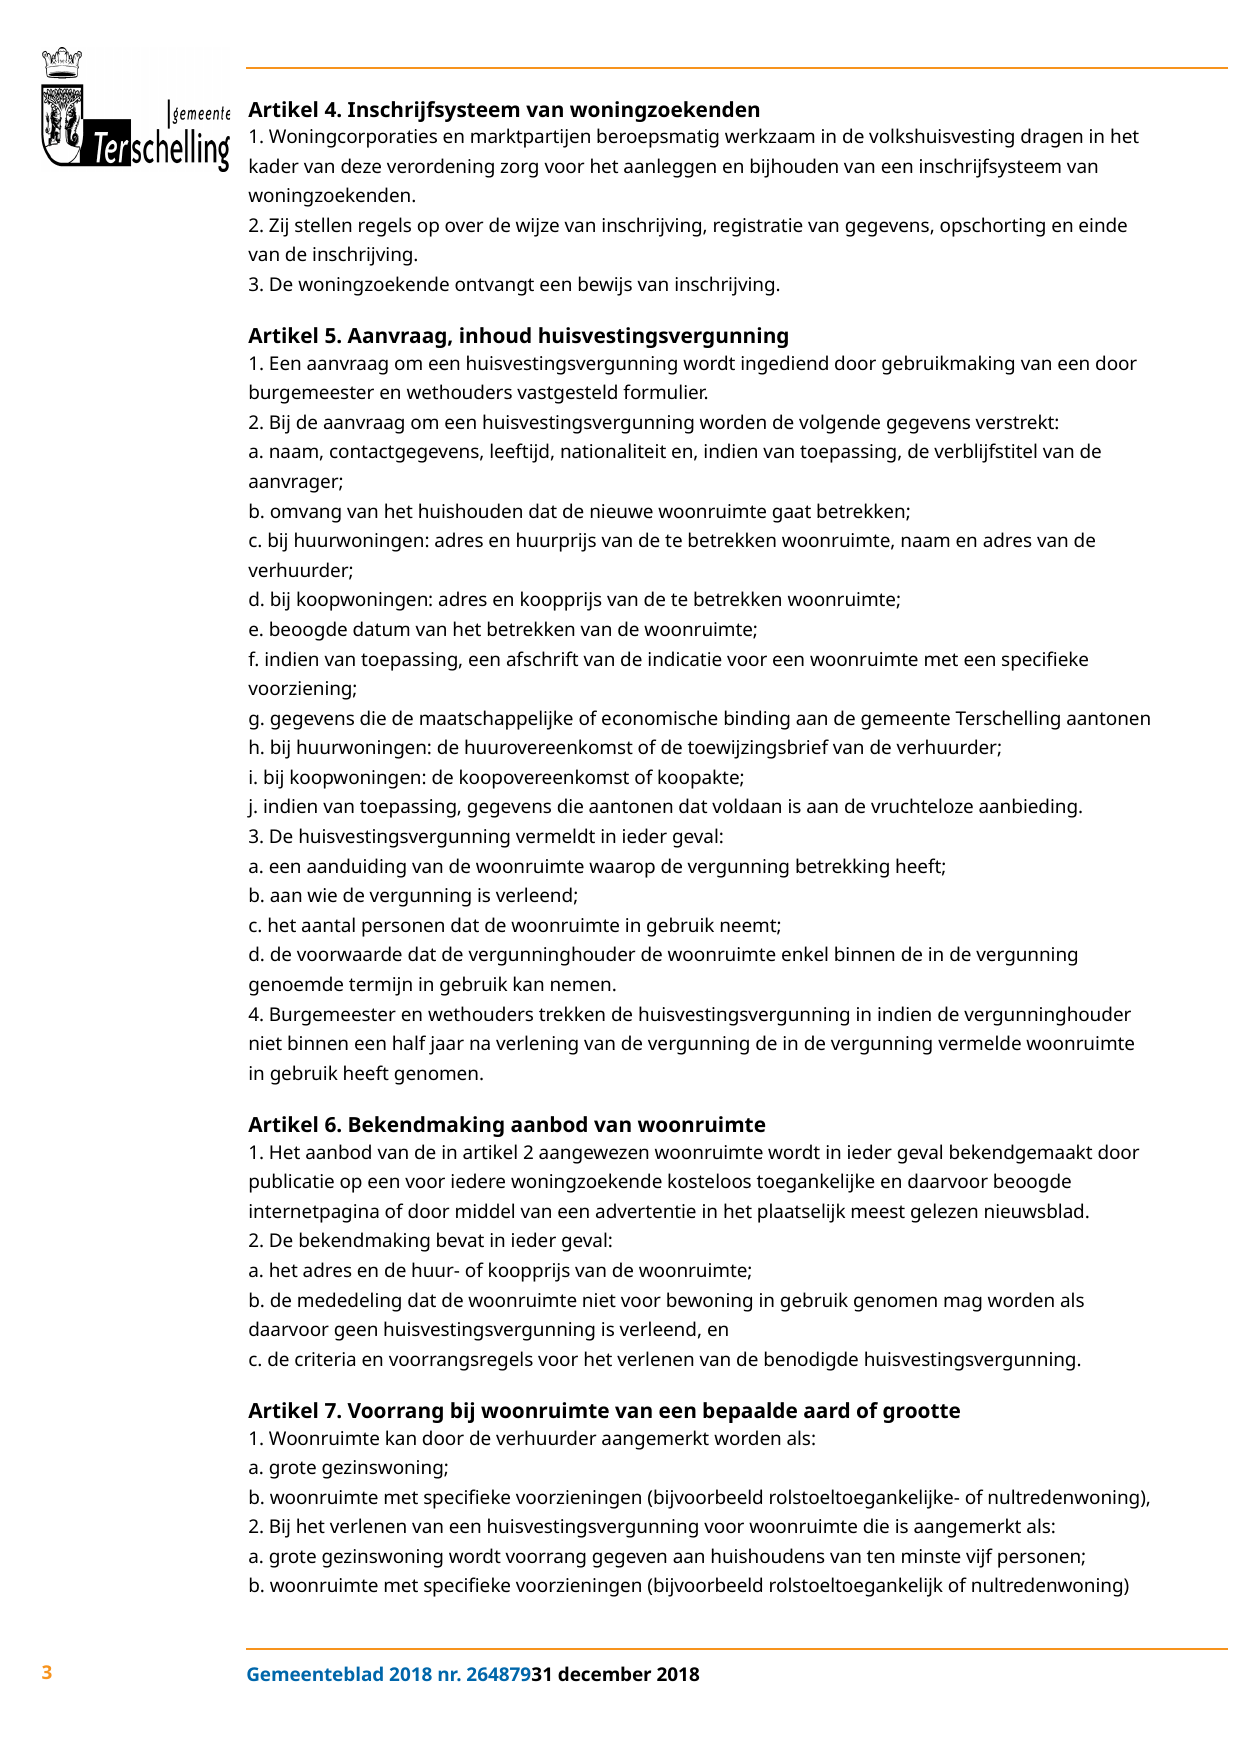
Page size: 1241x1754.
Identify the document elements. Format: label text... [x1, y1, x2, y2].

text c. de criteria en voorrangsregels voor het verlenen van de benodigde huisvestingsvergunning. [248, 1346, 1152, 1372]
text c. het aantal personen dat de woonruimte in gebruik neemt; [248, 912, 1152, 938]
text 3. De woningzoekende ontvangt een bewijs van inschrijving. [248, 271, 1152, 297]
text 4. Burgemeester en wethouders trekken de huisvestingsvergunning in indien de vergunninghouder niet binnen een half jaar na verlening van de vergunning de in de vergunning vermelde woonruimte in gebruik heeft genomen. [248, 1001, 1152, 1086]
text b. omvang van het huishouden dat de nieuwe woonruimte gaat betrekken; [248, 498, 1152, 524]
text b. aan wie de vergunning is verleend; [248, 882, 1152, 908]
text a. grote gezinswoning; [248, 1454, 1152, 1480]
text 2. De bekendmaking bevat in ieder geval: [248, 1228, 1152, 1253]
text b. de mededeling dat de woonruimte niet voor bewoning in gebruik genomen mag worden als daarvoor geen huisvestingsvergunning is verleend, en [248, 1287, 1152, 1342]
text b. woonruimte met specifieke voorzieningen (bijvoorbeeld rolstoeltoegankelijke- of nultredenwoning), [248, 1484, 1152, 1510]
text 1. Een aanvraag om een huisvestingsvergunning wordt ingediend door gebruikmaking van een door burgemeester en wethouders vastgesteld formulier. [248, 350, 1152, 405]
text e. beoogde datum van het betrekken van de woonruimte; [248, 616, 1152, 642]
text b. woonruimte met specifieke voorzieningen (bijvoorbeeld rolstoeltoegankelijk of nultredenwoning) [248, 1573, 1152, 1598]
text a. een aanduiding van de woonruimte waarop de vergunning betrekking heeft; [248, 853, 1152, 879]
text a. grote gezinswoning wordt voorrang gegeven aan huishoudens van ten minste vijf personen; [248, 1543, 1152, 1569]
text d. bij koopwoningen: adres en koopprijs van de te betrekken woonruimte; [248, 587, 1152, 612]
text Artikel 4. Inschrijfsysteem van woningzoekenden [248, 95, 1152, 123]
text d. de voorwaarde dat de vergunninghouder de woonruimte enkel binnen de in de vergunning genoemde termijn in gebruik kan nemen. [248, 942, 1152, 997]
text 3. De huisvestingsvergunning vermeldt in ieder geval: [248, 823, 1152, 849]
text 1. Het aanbod van de in artikel 2 aangewezen woonruimte wordt in ieder geval bekendgemaakt door publicatie op een voor iedere woningzoekende kosteloos toegankelijke en daarvoor beoogde internetpagina of door middel van een advertentie in het plaatselijk meest gelezen nieuwsblad. [248, 1139, 1152, 1224]
text a. het adres en de huur- of koopprijs van de woonruimte; [248, 1257, 1152, 1283]
text 1. Woningcorporaties en marktpartijen beroepsmatig werkzaam in de volkshuisvesting dragen in het kader van deze verordening zorg voor het aanleggen en bijhouden van een inschrijfsysteem van woningzoekenden. [248, 123, 1152, 208]
text Artikel 6. Bekendmaking aanbod van woonruimte [248, 1110, 1152, 1139]
text i. bij koopwoningen: de koopovereenkomst of koopakte; [248, 764, 1152, 790]
text Artikel 7. Voorrang bij woonruimte van een bepaalde aard of grootte [248, 1396, 1152, 1425]
text 1. Woonruimte kan door de verhuurder aangemerkt worden als: [248, 1425, 1152, 1451]
text g. gegevens die de maatschappelijke of economische binding aan de gemeente Terschelling aantonen [248, 705, 1152, 731]
text 2. Zij stellen regels op over de wijze van inschrijving, registratie van gegevens, opschorting en einde van de inschrijving. [248, 212, 1152, 267]
picture [41, 47, 231, 172]
text a. naam, contactgegevens, leeftijd, nationaliteit en, indien van toepassing, de verblijfstitel van de aanvrager; [248, 439, 1152, 494]
text j. indien van toepassing, gegevens die aantonen dat voldaan is aan de vruchteloze aanbieding. [248, 794, 1152, 819]
text c. bij huurwoningen: adres en huurprijs van de te betrekken woonruimte, naam en adres van de verhuurder; [248, 527, 1152, 583]
text h. bij huurwoningen: de huurovereenkomst of de toewijzingsbrief van de verhuurder; [248, 734, 1152, 760]
text Artikel 5. Aanvraag, inhoud huisvestingsvergunning [248, 322, 1152, 350]
text f. indien van toepassing, een afschrift van de indicatie voor een woonruimte met een specifieke voorziening; [248, 646, 1152, 701]
text 2. Bij de aanvraag om een huisvestingsvergunning worden de volgende gegevens verstrekt: [248, 409, 1152, 435]
text 2. Bij het verlenen van een huisvestingsvergunning voor woonruimte die is aangemerkt als: [248, 1513, 1152, 1539]
